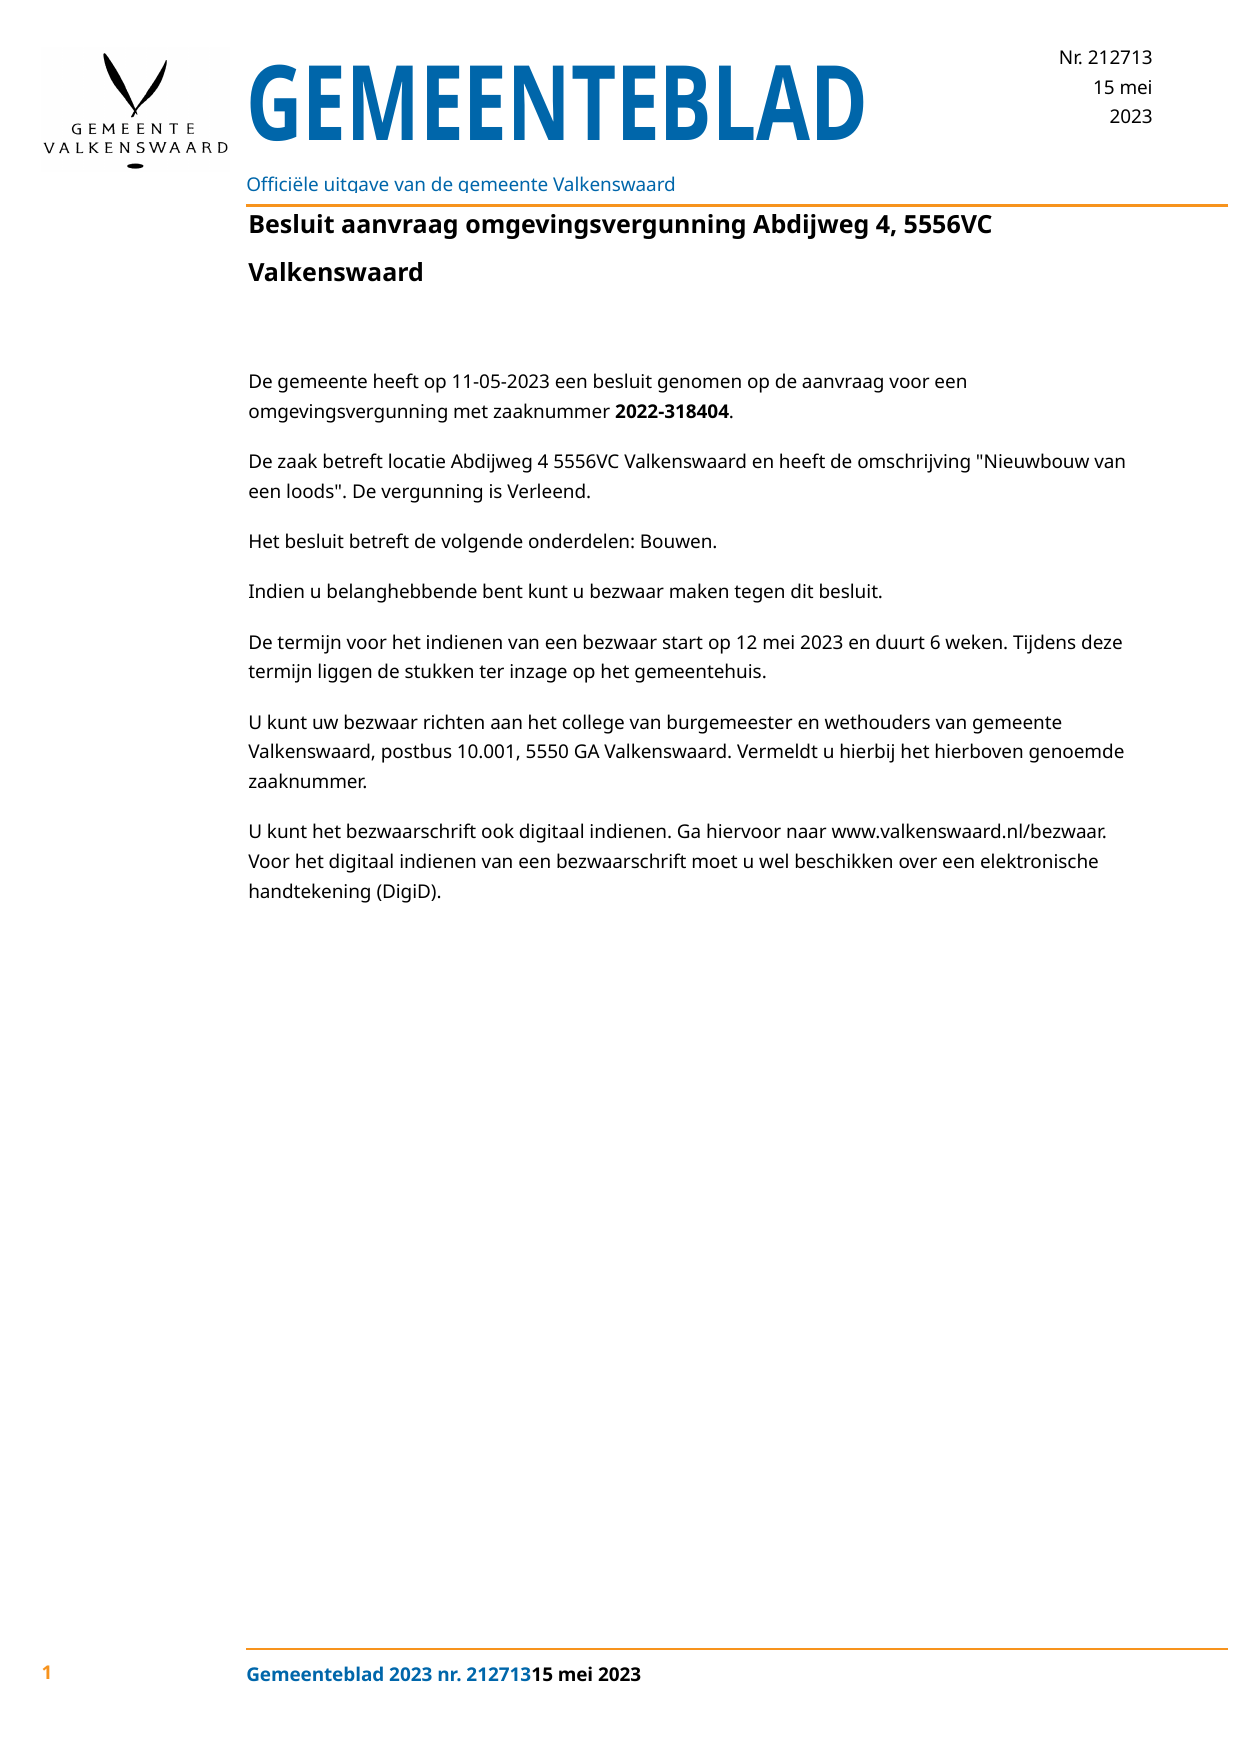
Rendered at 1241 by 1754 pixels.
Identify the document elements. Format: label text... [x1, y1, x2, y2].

text De zaak betreft locatie Abdijweg 4 5556VC Valkenswaard en heeft de omschrijving "Nieuwbouw van een loods". De vergunning is Verleend. [248, 448, 1152, 504]
picture [41, 47, 231, 172]
text De gemeente heeft op 11-05-2023 een besluit genomen op de aanvraag voor een omgevingsvergunning met zaaknummer 2022-318404. [248, 368, 1152, 424]
text Besluit aanvraag omgevingsvergunning Abdijweg 4, 5556VC Valkenswaard [248, 207, 1152, 288]
text U kunt het bezwaarschrift ook digitaal indienen. Ga hiervoor naar www.valkenswaard.nl/bezwaar. Voor het digitaal indienen van een bezwaarschrift moet u wel beschikken over een elektronische handtekening (DigiD). [248, 819, 1152, 904]
text Indien u belanghebbende bent kunt u bezwaar maken tegen dit besluit. [248, 579, 1152, 604]
text Het besluit betreft de volgende onderdelen: Bouwen. [248, 528, 1152, 554]
text De termijn voor het indienen van een bezwaar start op 12 mei 2023 en duurt 6 weken. Tijdens deze termijn liggen de stukken ter inzage op het gemeentehuis. [248, 629, 1152, 684]
text U kunt uw bezwaar richten aan het college van burgemeester en wethouders van gemeente Valkenswaard, postbus 10.001, 5550 GA Valkenswaard. Vermeldt u hierbij het hierboven genoemde zaaknummer. [248, 709, 1152, 794]
